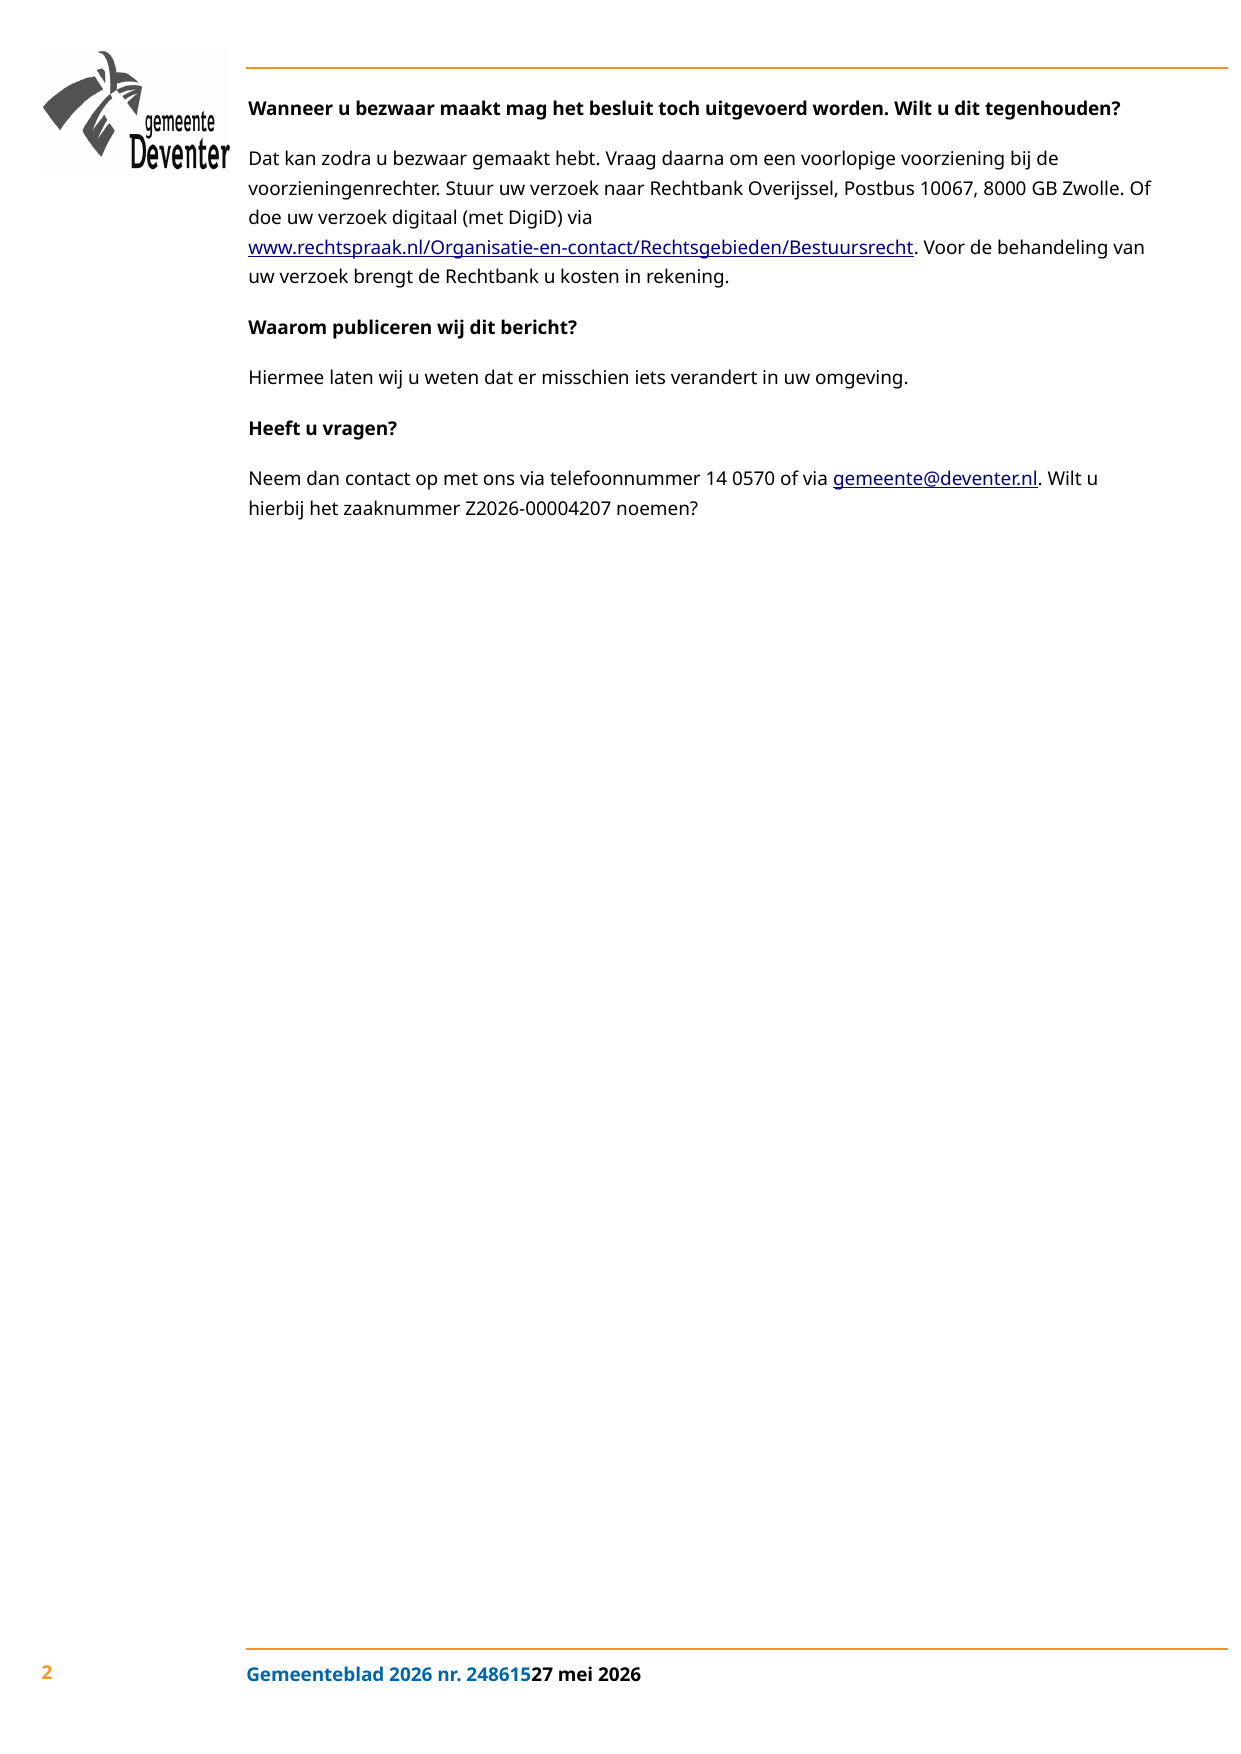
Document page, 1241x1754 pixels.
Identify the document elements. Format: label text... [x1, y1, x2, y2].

picture [41, 47, 231, 172]
text Neem dan contact op met ons via telefoonnummer 14 0570 of via gemeente@deventer.nl. Wilt u hierbij het zaaknummer Z2026-00004207 noemen? [248, 465, 1152, 521]
text Heeft u vragen? [248, 415, 1152, 441]
text Hiermee laten wij u weten dat er misschien iets verandert in uw omgeving. [248, 364, 1152, 390]
text Dat kan zodra u bezwaar gemaakt hebt. Vraag daarna om een voorlopige voorziening bij de voorzieningenrechter. Stuur uw verzoek naar Rechtbank Overijssel, Postbus 10067, 8000 GB Zwolle. Of doe uw verzoek digitaal (met DigiD) via www.rechtspraak.nl/Organisatie-en-contact/Rechtsgebieden/Bestuursrecht. Voor de behandeling van uw verzoek brengt de Rechtbank u kosten in rekening. [248, 145, 1152, 289]
text Wanneer u bezwaar maakt mag het besluit toch uitgevoerd worden. Wilt u dit tegenhouden? [248, 95, 1152, 121]
text Waarom publiceren wij dit bericht? [248, 314, 1152, 340]
